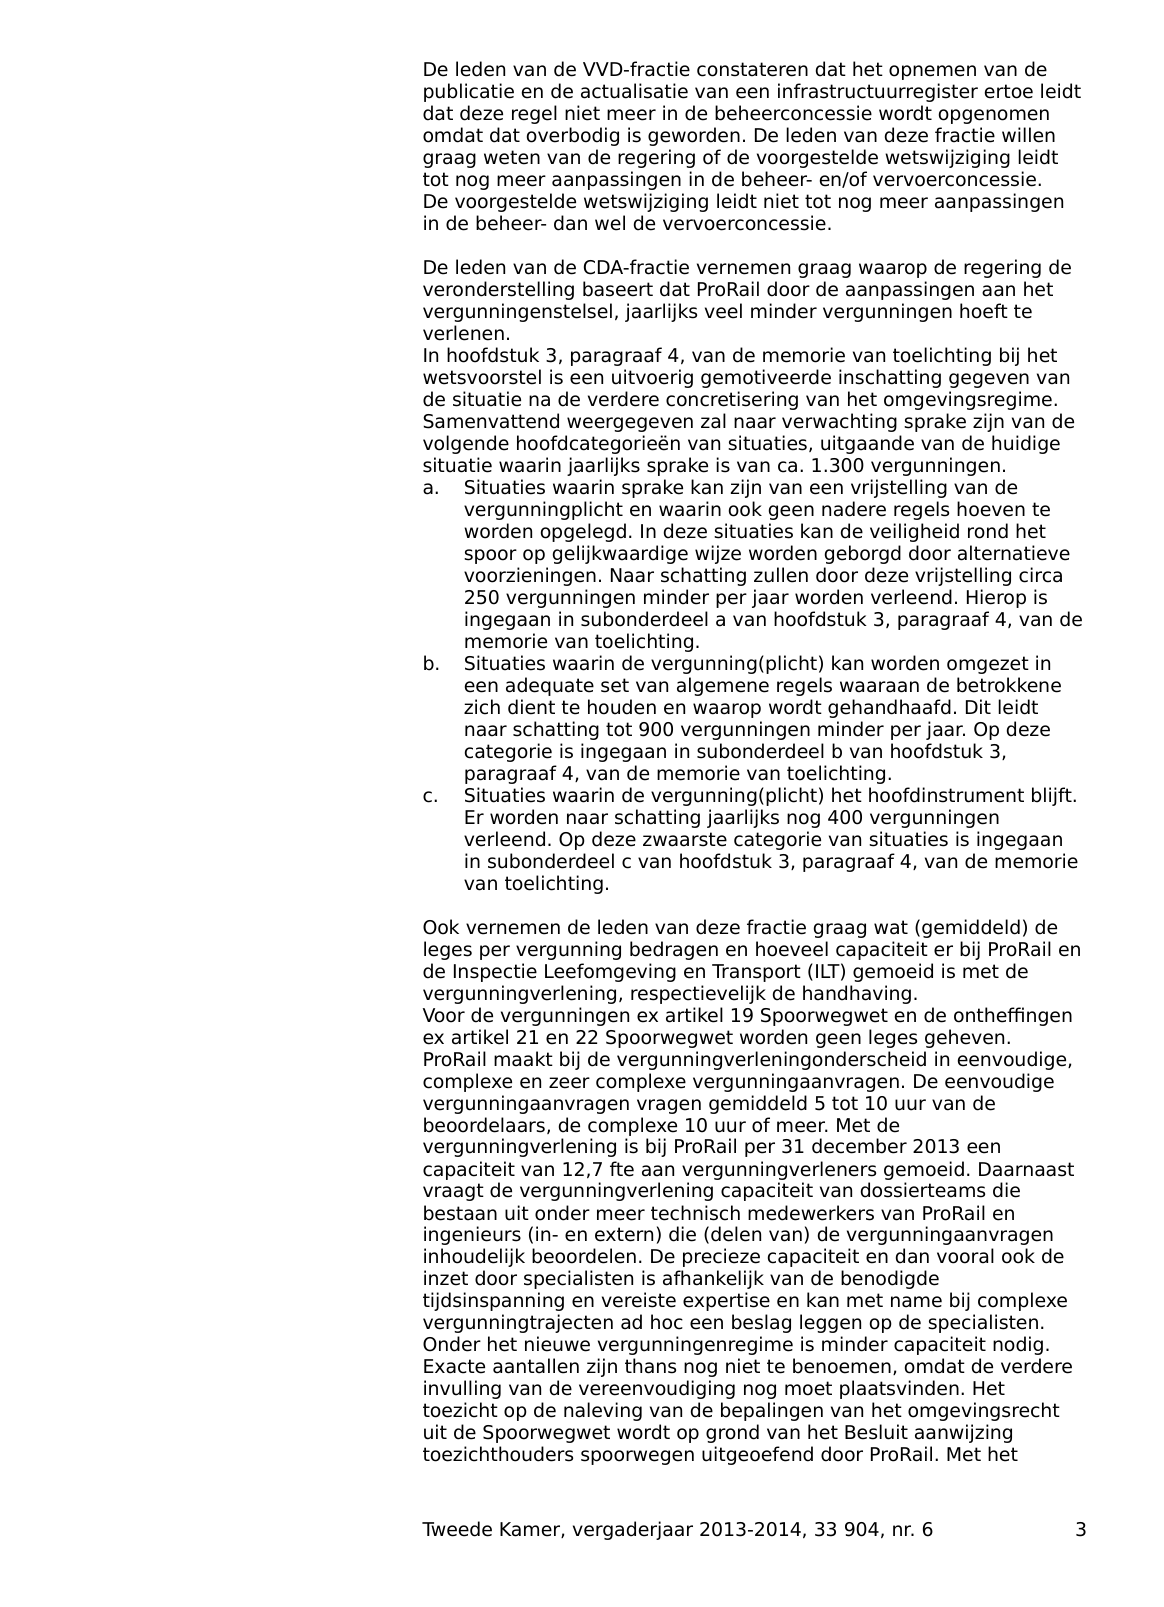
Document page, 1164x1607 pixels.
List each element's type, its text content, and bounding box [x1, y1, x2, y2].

text a. Situaties waarin sprake kan zijn van een vrijstelling van de vergunningplicht en waarin ook geen nadere regels hoeven te worden opgelegd. In deze situaties kan de veiligheid rond het spoor op gelijkwaardige wijze worden geborgd door alternatieve voorzieningen. Naar schatting zullen door deze vrijstelling circa 250 vergunningen minder per jaar worden verleend. Hierop is ingegaan in subonderdeel a van hoofdstuk 3, paragraaf 4, van de memorie van toelichting. [422, 477, 1087, 653]
text b. Situaties waarin de vergunning(plicht) kan worden omgezet in een adequate set van algemene regels waaraan de betrokkene zich dient te houden en waarop wordt gehandhaafd. Dit leidt naar schatting tot 900 vergunningen minder per jaar. Op deze categorie is ingegaan in subonderdeel b van hoofdstuk 3, paragraaf 4, van de memorie van toelichting. [422, 653, 1087, 784]
text Ook vernemen de leden van deze fractie graag wat (gemiddeld) de leges per vergunning bedragen en hoeveel capaciteit er bij ProRail en de Inspectie Leefomgeving en Transport (ILT) gemoeid is met de vergunningverlening, respectievelijk de handhaving. [422, 917, 1087, 1004]
text De leden van de VVD-fractie constateren dat het opnemen van de publicatie en de actualisatie van een infrastructuurregister ertoe leidt dat deze regel niet meer in de beheerconcessie wordt opgenomen omdat dat overbodig is geworden. De leden van deze fractie willen graag weten van de regering of de voorgestelde wetswijziging leidt tot nog meer aanpassingen in de beheer- en/of vervoerconcessie. [422, 59, 1087, 191]
text c. Situaties waarin de vergunning(plicht) het hoofdinstrument blijft. Er worden naar schatting jaarlijks nog 400 vergunningen verleend. Op deze zwaarste categorie van situaties is ingegaan in subonderdeel c van hoofdstuk 3, paragraaf 4, van de memorie van toelichting. [422, 784, 1087, 894]
text ProRail maakt bij de vergunningverleningonderscheid in eenvoudige, complexe en zeer complexe vergunningaanvragen. De eenvoudige vergunningaanvragen vragen gemiddeld 5 tot 10 uur van de beoordelaars, de complexe 10 uur of meer. Met de vergunningverlening is bij ProRail per 31 december 2013 een capaciteit van 12,7 fte aan vergunningverleners gemoeid. Daarnaast vraagt de vergunningverlening capaciteit van dossierteams die bestaan uit onder meer technisch medewerkers van ProRail en ingenieurs (in- en extern) die (delen van) de vergunningaanvragen inhoudelijk beoordelen. De precieze capaciteit en dan vooral ook de inzet door specialisten is afhankelijk van de benodigde tijdsinspanning en vereiste expertise en kan met name bij complexe vergunningtrajecten ad hoc een beslag leggen op de specialisten. Onder het nieuwe vergunningenregime is minder capaciteit nodig. Exacte aantallen zijn thans nog niet te benoemen, omdat de verdere invulling van de vereenvoudiging nog moet plaatsvinden. Het toezicht op de naleving van de bepalingen van het omgevingsrecht uit de Spoorwegwet wordt op grond van het Besluit aanwijzing toezichthouders spoorwegen uitgeoefend door ProRail. Met het [422, 1048, 1087, 1466]
text Voor de vergunningen ex artikel 19 Spoorwegwet en de ontheffingen ex artikel 21 en 22 Spoorwegwet worden geen leges geheven. [422, 1004, 1087, 1048]
text In hoofdstuk 3, paragraaf 4, van de memorie van toelichting bij het wetsvoorstel is een uitvoerig gemotiveerde inschatting gegeven van de situatie na de verdere concretisering van het omgevingsregime. Samenvattend weergegeven zal naar verwachting sprake zijn van de volgende hoofdcategorieën van situaties, uitgaande van de huidige situatie waarin jaarlijks sprake is van ca. 1.300 vergunningen. [422, 345, 1087, 477]
text De leden van de CDA-fractie vernemen graag waarop de regering de veronderstelling baseert dat ProRail door de aanpassingen aan het vergunningenstelsel, jaarlijks veel minder vergunningen hoeft te verlenen. [422, 257, 1087, 345]
text De voorgestelde wetswijziging leidt niet tot nog meer aanpassingen in de beheer- dan wel de vervoerconcessie. [422, 191, 1087, 235]
